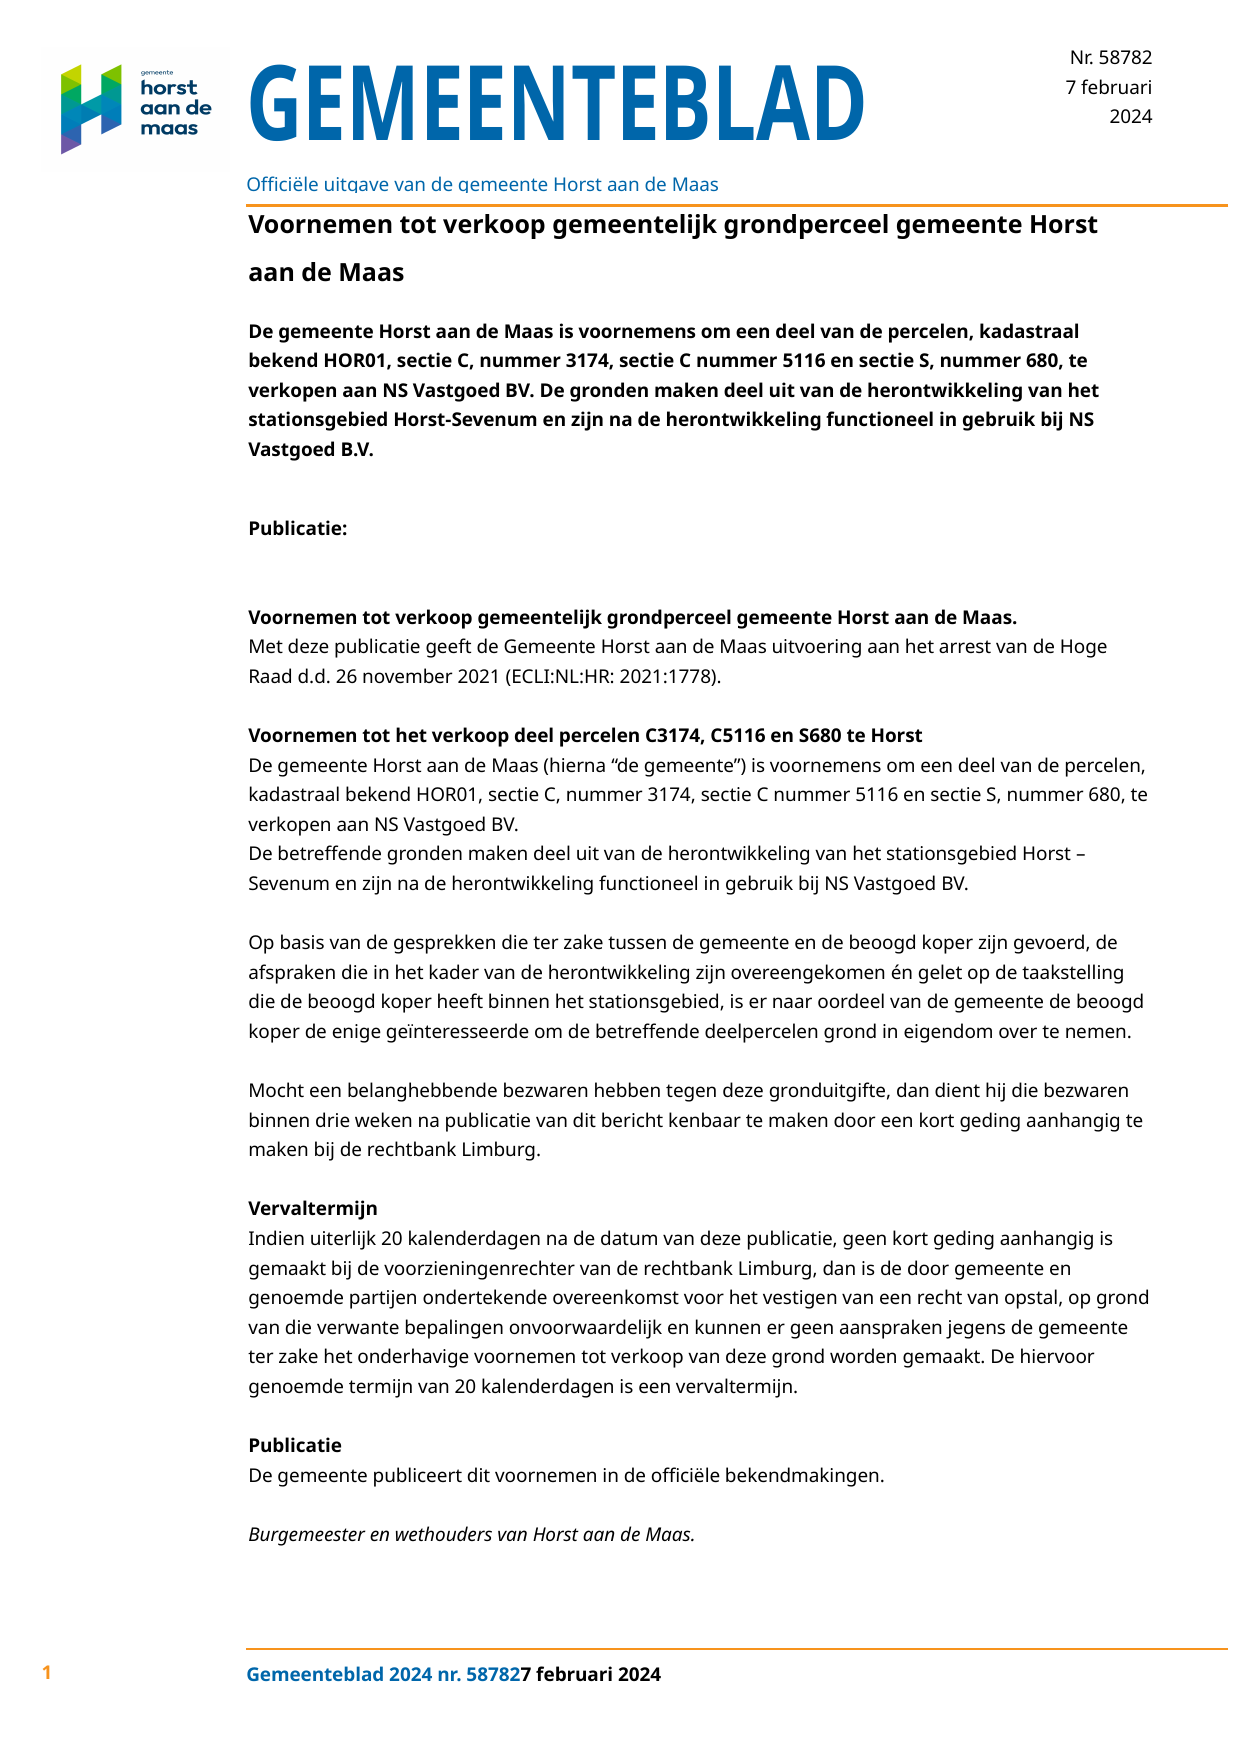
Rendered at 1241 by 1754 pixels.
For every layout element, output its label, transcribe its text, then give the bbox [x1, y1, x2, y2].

text Met deze publicatie geeft de Gemeente Horst aan de Maas uitvoering aan het arrest van de Hoge Raad d.d. 26 november 2021 (ECLI:NL:HR: 2021:1778). [248, 633, 1152, 689]
text Voornemen tot verkoop gemeentelijk grondperceel gemeente Horst aan de Maas. [248, 604, 1152, 629]
text Op basis van de gesprekken die ter zake tussen de gemeente en de beoogd koper zijn gevoerd, de afspraken die in het kader van de herontwikkeling zijn overeengekomen én gelet op de taakstelling die de beoogd koper heeft binnen het stationsgebied, is er naar oordeel van de gemeente de beoogd koper de enige geïnteresseerde om de betreffende deelpercelen grond in eigendom over te nemen. [248, 929, 1152, 1044]
text Mocht een belanghebbende bezwaren hebben tegen deze gronduitgifte, dan dient hij die bezwaren binnen drie weken na publicatie van dit bericht kenbaar te maken door een kort geding aanhangig te maken bij de rechtbank Limburg. [248, 1077, 1152, 1162]
text Publicatie: [248, 515, 1152, 541]
text Voornemen tot verkoop gemeentelijk grondperceel gemeente Horst aan de Maas [248, 207, 1152, 288]
text De gemeente publiceert dit voornemen in de officiële bekendmakingen. [248, 1462, 1152, 1487]
text Publicatie [248, 1432, 1152, 1458]
text Burgemeester en wethouders van Horst aan de Maas. [248, 1521, 1152, 1547]
text De gemeente Horst aan de Maas (hierna “de gemeente”) is voornemens om een deel van de percelen, kadastraal bekend HOR01, sectie C, nummer 3174, sectie C nummer 5116 en sectie S, nummer 680, te verkopen aan NS Vastgoed BV. [248, 752, 1152, 837]
text Vervaltermijn [248, 1196, 1152, 1221]
text De betreffende gronden maken deel uit van de herontwikkeling van het stationsgebied Horst – Sevenum en zijn na de herontwikkeling functioneel in gebruik bij NS Vastgoed BV. [248, 841, 1152, 896]
text Indien uiterlijk 20 kalenderdagen na de datum van deze publicatie, geen kort geding aanhangig is gemaakt bij de voorzieningenrechter van de rechtbank Limburg, dan is de door gemeente en genoemde partijen ondertekende overeenkomst voor het vestigen van een recht van opstal, op grond van die verwante bepalingen onvoorwaardelijk en kunnen er geen aanspraken jegens de gemeente ter zake het onderhavige voornemen tot verkoop van deze grond worden gemaakt. De hiervoor genoemde termijn van 20 kalenderdagen is een vervaltermijn. [248, 1225, 1152, 1399]
text Voornemen tot het verkoop deel percelen C3174, C5116 en S680 te Horst [248, 722, 1152, 748]
picture [41, 47, 231, 172]
text De gemeente Horst aan de Maas is voornemens om een deel van de percelen, kadastraal bekend HOR01, sectie C, nummer 3174, sectie C nummer 5116 en sectie S, nummer 680, te verkopen aan NS Vastgoed BV. De gronden maken deel uit van de herontwikkeling van het stationsgebied Horst-Sevenum en zijn na de herontwikkeling functioneel in gebruik bij NS Vastgoed B.V. [248, 318, 1152, 462]
